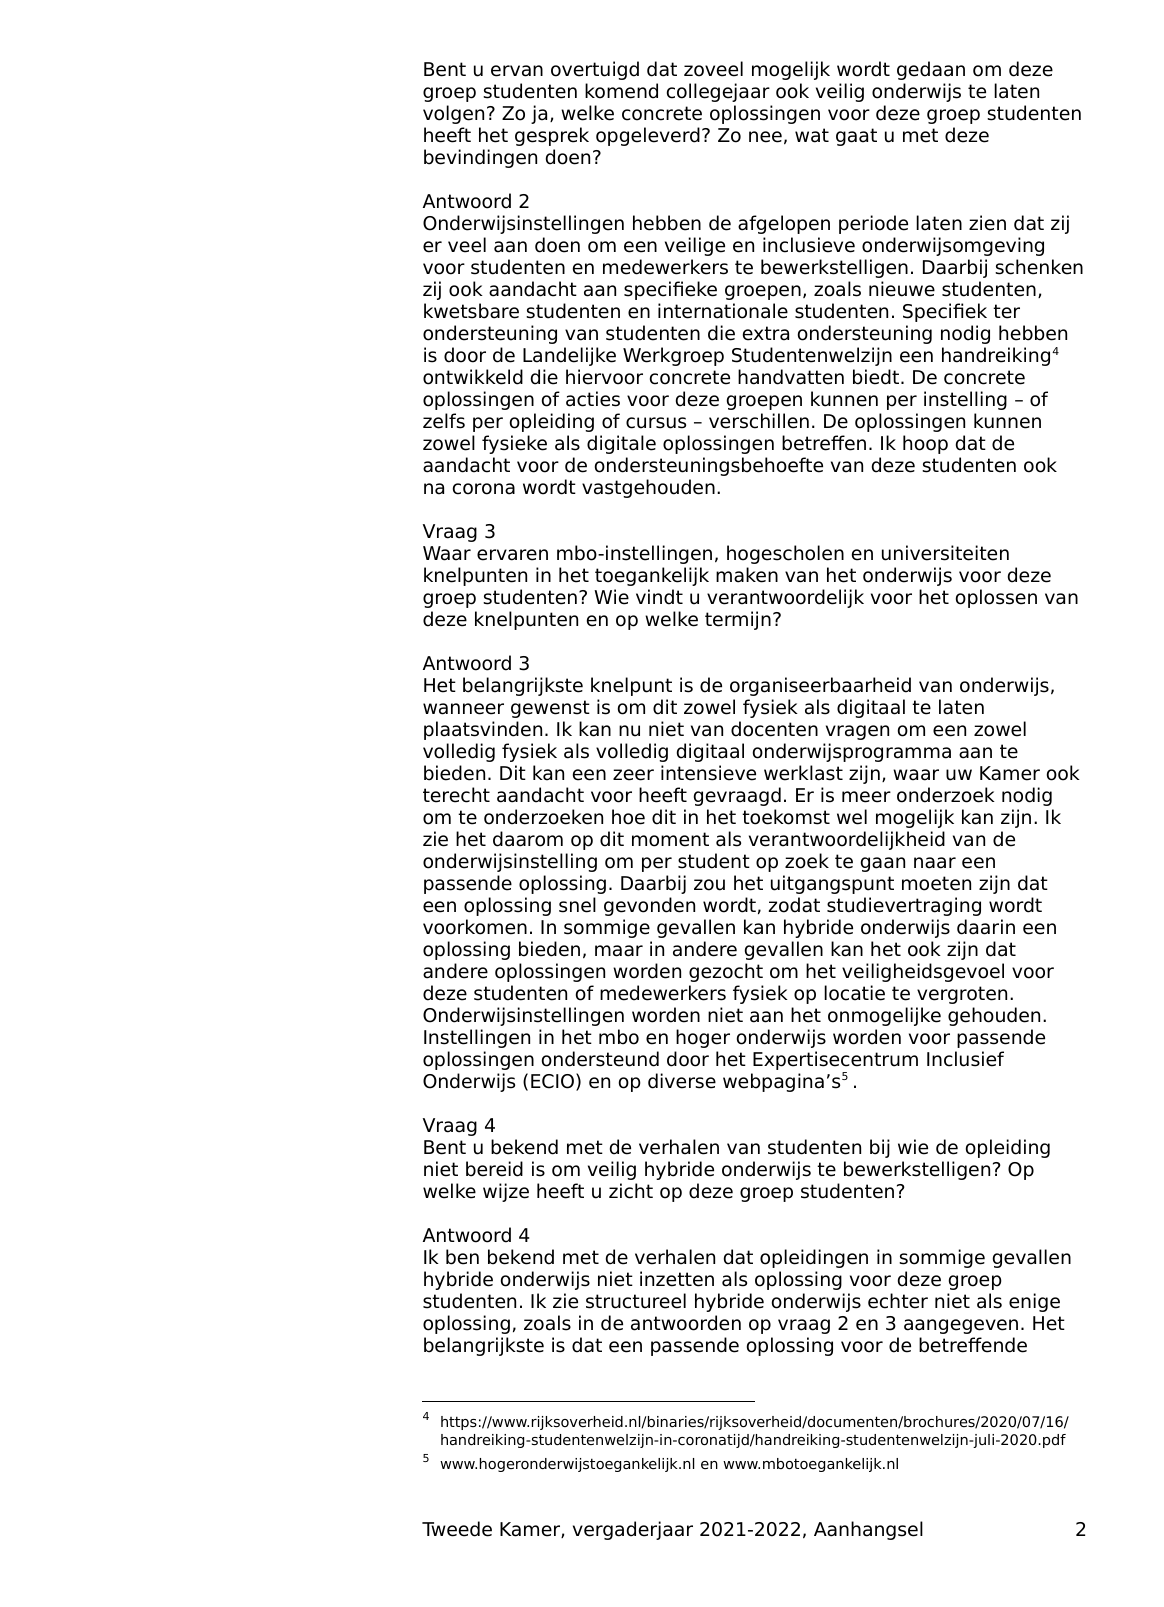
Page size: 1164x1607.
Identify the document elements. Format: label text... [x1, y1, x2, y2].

text Antwoord 4 [422, 1225, 1087, 1247]
text www.hogeronderwijstoegankelijk.nl en www.mbotoegankelijk.nl [422, 1452, 1087, 1474]
text Bent u bekend met de verhalen van studenten bij wie de opleiding niet bereid is om veilig hybride onderwijs te bewerkstelligen? Op welke wijze heeft u zicht op deze groep studenten? [422, 1137, 1087, 1203]
text Vraag 4 [422, 1115, 1087, 1137]
text Bent u ervan overtuigd dat zoveel mogelijk wordt gedaan om deze groep studenten komend collegejaar ook veilig onderwijs te laten volgen? Zo ja, welke concrete oplossingen voor deze groep studenten heeft het gesprek opgeleverd? Zo nee, wat gaat u met deze bevindingen doen? [422, 59, 1087, 169]
text Waar ervaren mbo-instellingen, hogescholen en universiteiten knelpunten in het toegankelijk maken van het onderwijs voor deze groep studenten? Wie vindt u verantwoordelijk voor het oplossen van deze knelpunten en op welke termijn? [422, 543, 1087, 631]
text Antwoord 3 [422, 653, 1087, 675]
text Antwoord 2 [422, 191, 1087, 213]
text Ik ben bekend met de verhalen dat opleidingen in sommige gevallen hybride onderwijs niet inzetten als oplossing voor deze groep studenten. Ik zie structureel hybride onderwijs echter niet als enige oplossing, zoals in de antwoorden op vraag 2 en 3 aangegeven. Het belangrijkste is dat een passende oplossing voor de betreffende [422, 1247, 1087, 1357]
text Het belangrijkste knelpunt is de organiseerbaarheid van onderwijs, wanneer gewenst is om dit zowel fysiek als digitaal te laten plaatsvinden. Ik kan nu niet van docenten vragen om een zowel volledig fysiek als volledig digitaal onderwijsprogramma aan te bieden. Dit kan een zeer intensieve werklast zijn, waar uw Kamer ook terecht aandacht voor heeft gevraagd. Er is meer onderzoek nodig om te onderzoeken hoe dit in het toekomst wel mogelijk kan zijn. Ik zie het daarom op dit moment als verantwoordelijkheid van de onderwijsinstelling om per student op zoek te gaan naar een passende oplossing. Daarbij zou het uitgangspunt moeten zijn dat een oplossing snel gevonden wordt, zodat studievertraging wordt voorkomen. In sommige gevallen kan hybride onderwijs daarin een oplossing bieden, maar in andere gevallen kan het ook zijn dat andere oplossingen worden gezocht om het veiligheidsgevoel voor deze studenten of medewerkers fysiek op locatie te vergroten. Onderwijsinstellingen worden niet aan het onmogelijke gehouden. Instellingen in het mbo en hoger onderwijs worden voor passende oplossingen ondersteund door het Expertisecentrum Inclusief Onderwijs (ECIO) en op diverse webpagina’s. [422, 675, 1087, 1093]
text Onderwijsinstellingen hebben de afgelopen periode laten zien dat zij er veel aan doen om een veilige en inclusieve onderwijsomgeving voor studenten en medewerkers te bewerkstelligen. Daarbij schenken zij ook aandacht aan specifieke groepen, zoals nieuwe studenten, kwetsbare studenten en internationale studenten. Specifiek ter ondersteuning van studenten die extra ondersteuning nodig hebben is door de Landelijke Werkgroep Studentenwelzijn een handreiking ontwikkeld die hiervoor concrete handvatten biedt. De concrete oplossingen of acties voor deze groepen kunnen per instelling – of zelfs per opleiding of cursus – verschillen. De oplossingen kunnen zowel fysieke als digitale oplossingen betreffen. Ik hoop dat de aandacht voor de ondersteuningsbehoefte van deze studenten ook na corona wordt vastgehouden. [422, 213, 1087, 499]
text https://www.rijksoverheid.nl/binaries/rijksoverheid/documenten/brochures/2020/07/16/handreiking-studentenwelzijn-in-coronatijd/handreiking-studentenwelzijn-juli-2020.pdf [422, 1410, 1087, 1449]
text Vraag 3 [422, 521, 1087, 543]
